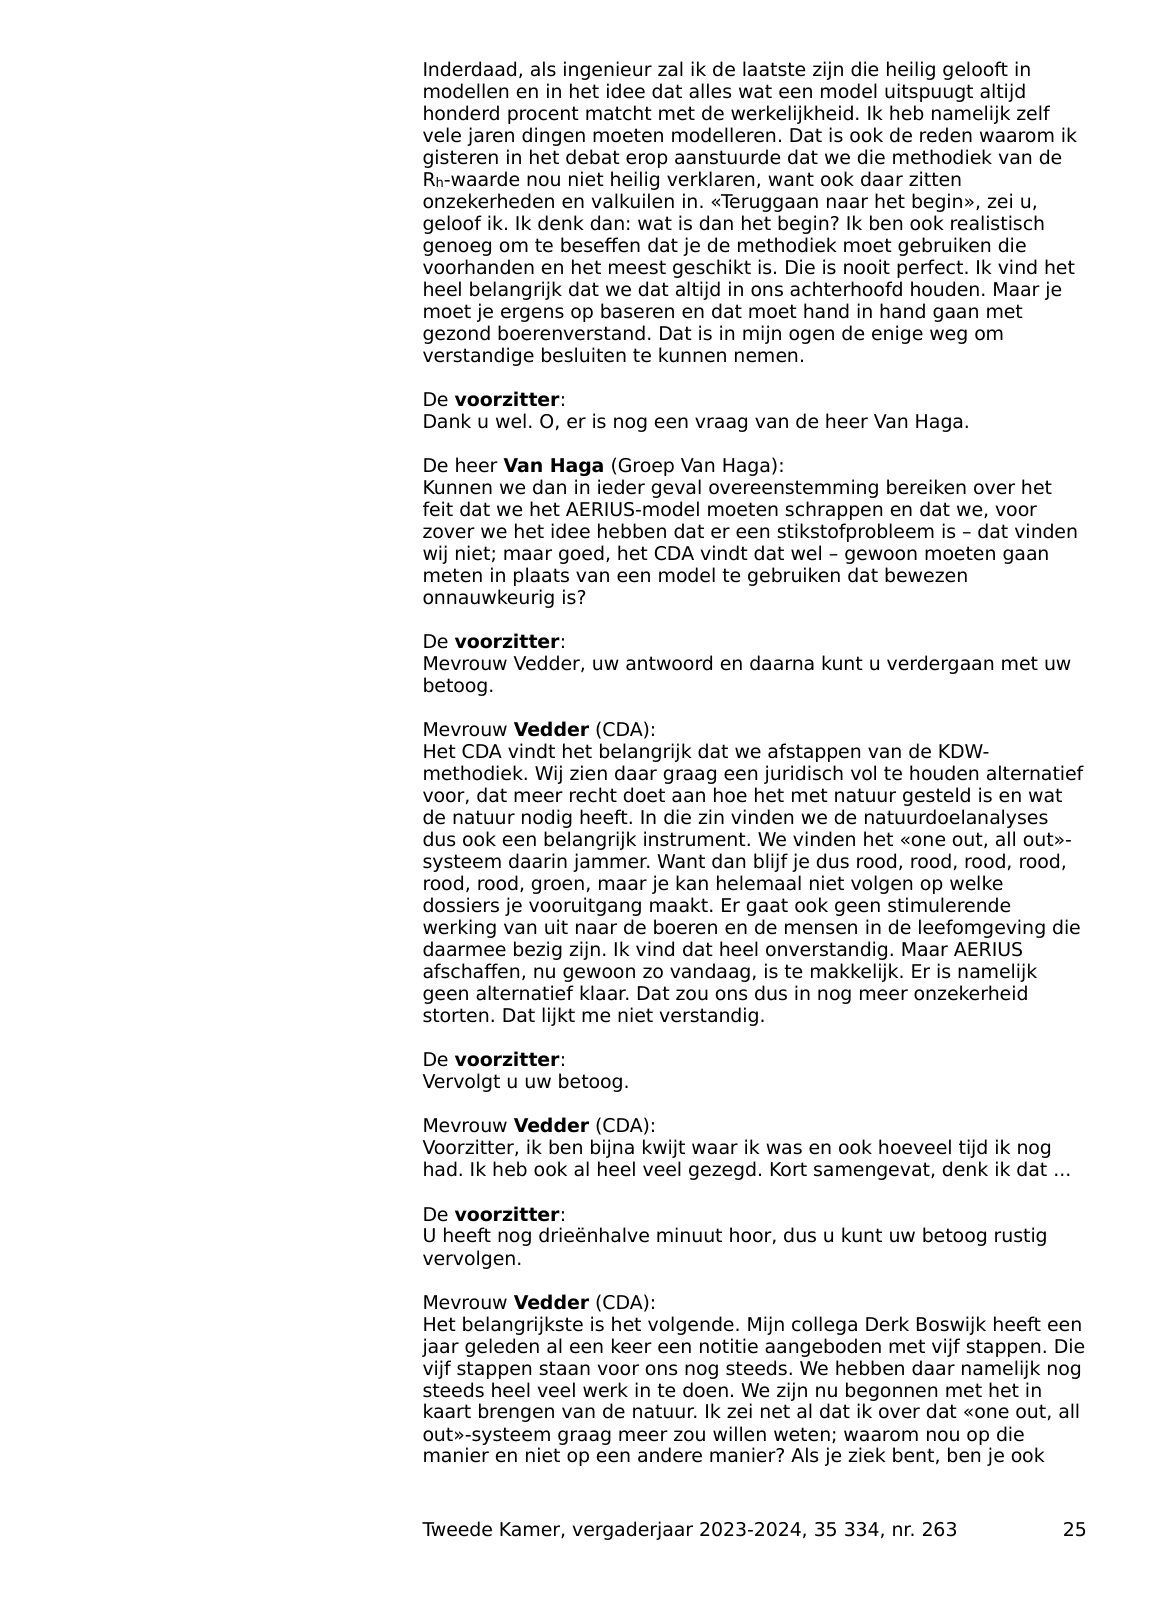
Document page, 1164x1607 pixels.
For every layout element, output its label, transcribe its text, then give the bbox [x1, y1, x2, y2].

text Het CDA vindt het belangrijk dat we afstappen van de KDW-methodiek. Wij zien daar graag een juridisch vol te houden alternatief voor, dat meer recht doet aan hoe het met natuur gesteld is en wat de natuur nodig heeft. In die zin vinden we de natuurdoelanalyses dus ook een belangrijk instrument. We vinden het «one out, all out»-systeem daarin jammer. Want dan blijf je dus rood, rood, rood, rood, rood, rood, groen, maar je kan helemaal niet volgen op welke dossiers je vooruitgang maakt. Er gaat ook geen stimulerende werking van uit naar de boeren en de mensen in de leefomgeving die daarmee bezig zijn. Ik vind dat heel onverstandig. Maar AERIUS afschaffen, nu gewoon zo vandaag, is te makkelijk. Er is namelijk geen alternatief klaar. Dat zou ons dus in nog meer onzekerheid storten. Dat lijkt me niet verstandig. [422, 741, 1087, 1027]
text Inderdaad, als ingenieur zal ik de laatste zijn die heilig gelooft in modellen en in het idee dat alles wat een model uitspuugt altijd honderd procent matcht met de werkelijkheid. Ik heb namelijk zelf vele jaren dingen moeten modelleren. Dat is ook de reden waarom ik gisteren in het debat erop aanstuurde dat we die methodiek van de Rh-waarde nou niet heilig verklaren, want ook daar zitten onzekerheden en valkuilen in. «Teruggaan naar het begin», zei u, geloof ik. Ik denk dan: wat is dan het begin? Ik ben ook realistisch genoeg om te beseffen dat je de methodiek moet gebruiken die voorhanden en het meest geschikt is. Die is nooit perfect. Ik vind het heel belangrijk dat we dat altijd in ons achterhoofd houden. Maar je moet je ergens op baseren en dat moet hand in hand gaan met gezond boerenverstand. Dat is in mijn ogen de enige weg om verstandige besluiten te kunnen nemen. [422, 59, 1087, 367]
text Mevrouw Vedder (CDA): [422, 1115, 1087, 1137]
text Vervolgt u uw betoog. [422, 1071, 1087, 1093]
text De heer Van Haga (Groep Van Haga): [422, 455, 1087, 477]
text Kunnen we dan in ieder geval overeenstemming bereiken over het feit dat we het AERIUS-model moeten schrappen en dat we, voor zover we het idee hebben dat er een stikstofprobleem is – dat vinden wij niet; maar goed, het CDA vindt dat wel – gewoon moeten gaan meten in plaats van een model te gebruiken dat bewezen onnauwkeurig is? [422, 477, 1087, 609]
text Mevrouw Vedder, uw antwoord en daarna kunt u verdergaan met uw betoog. [422, 653, 1087, 697]
text De voorzitter: [422, 1203, 1087, 1225]
text Mevrouw Vedder (CDA): [422, 1292, 1087, 1313]
text Voorzitter, ik ben bijna kwijt waar ik was en ook hoeveel tijd ik nog had. Ik heb ook al heel veel gezegd. Kort samengevat, denk ik dat ... [422, 1137, 1087, 1181]
text De voorzitter: [422, 389, 1087, 411]
text De voorzitter: [422, 631, 1087, 653]
text Het belangrijkste is het volgende. Mijn collega Derk Boswijk heeft een jaar geleden al een keer een notitie aangeboden met vijf stappen. Die vijf stappen staan voor ons nog steeds. We hebben daar namelijk nog steeds heel veel werk in te doen. We zijn nu begonnen met het in kaart brengen van de natuur. Ik zei net al dat ik over dat «one out, all out»-systeem graag meer zou willen weten; waarom nou op die manier en niet op een andere manier? Als je ziek bent, ben je ook [422, 1313, 1087, 1467]
text Mevrouw Vedder (CDA): [422, 719, 1087, 741]
text Dank u wel. O, er is nog een vraag van de heer Van Haga. [422, 411, 1087, 433]
text U heeft nog drieënhalve minuut hoor, dus u kunt uw betoog rustig vervolgen. [422, 1225, 1087, 1269]
text De voorzitter: [422, 1049, 1087, 1071]
